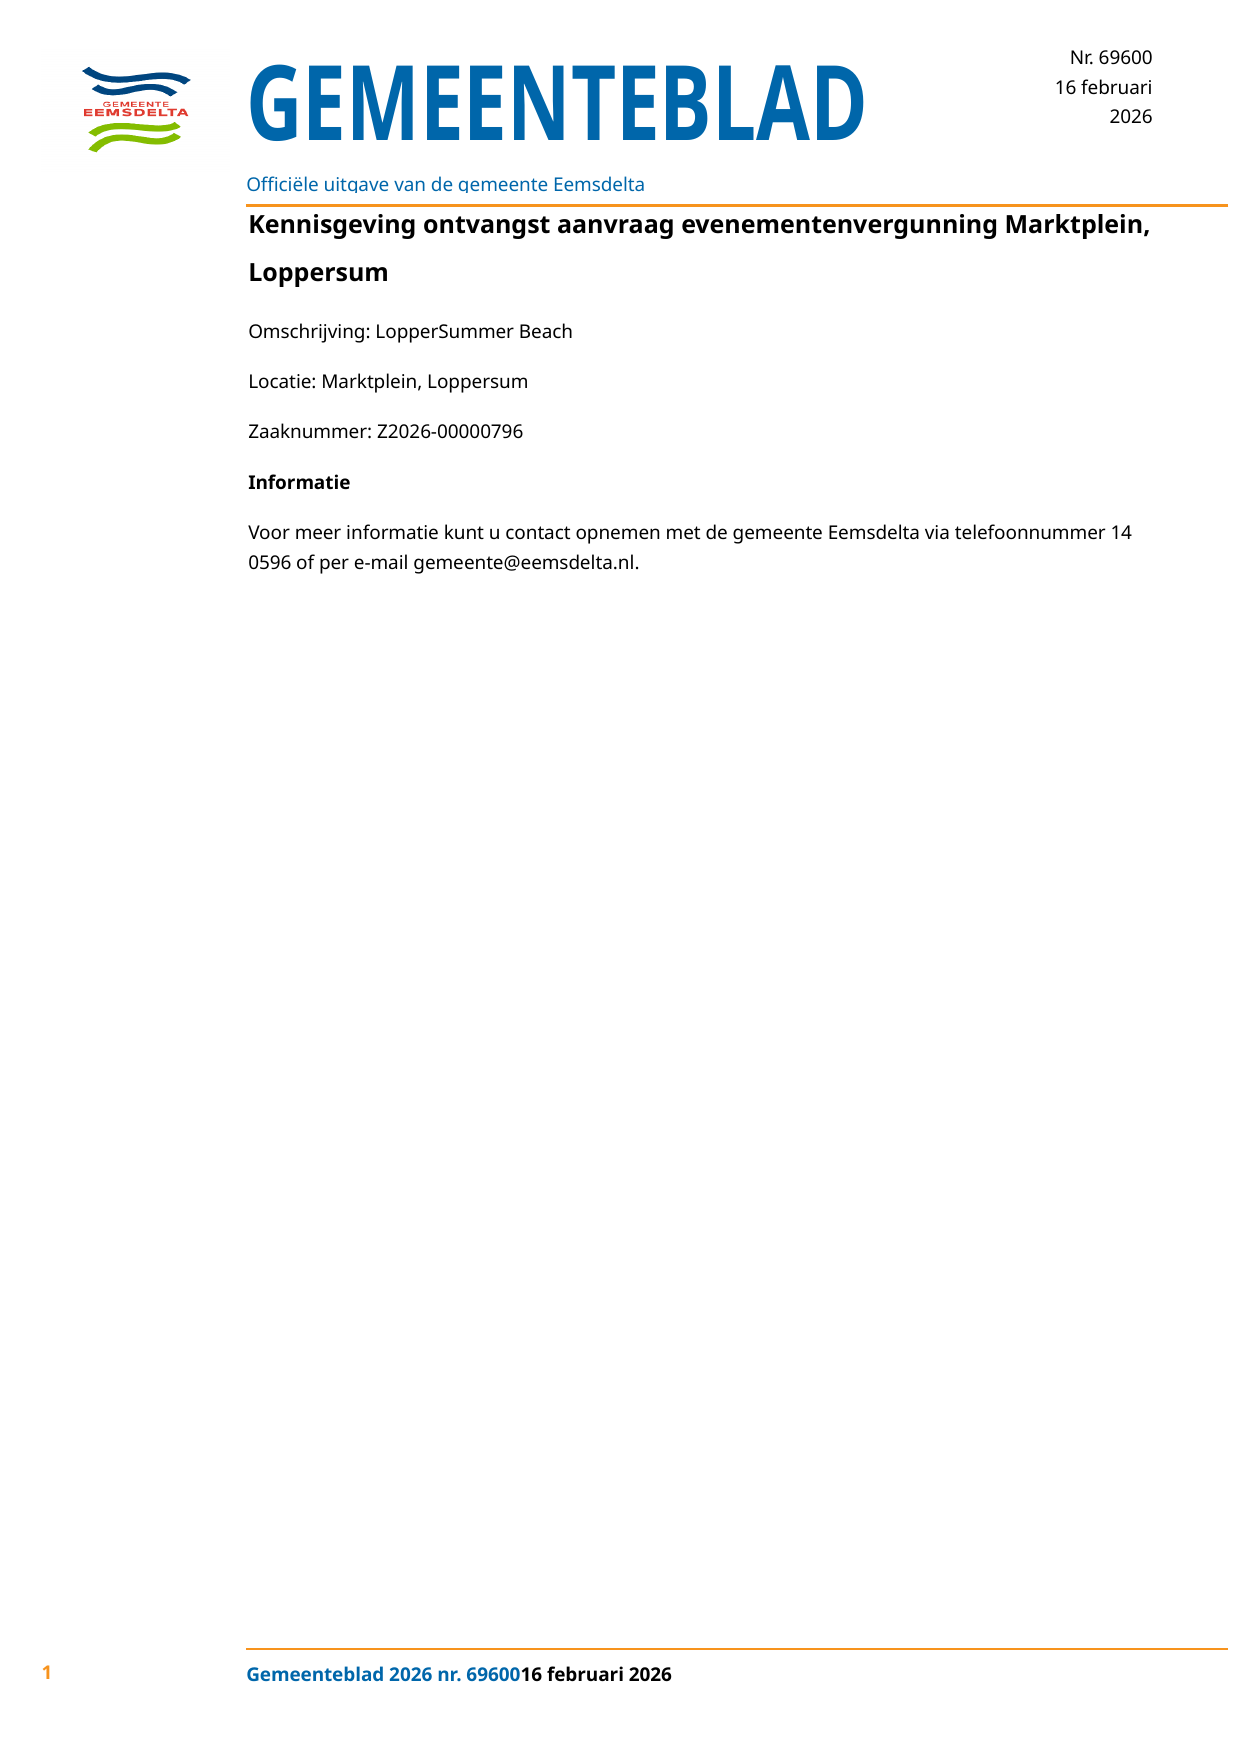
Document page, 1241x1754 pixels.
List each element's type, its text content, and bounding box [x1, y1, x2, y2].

text Kennisgeving ontvangst aanvraag evenementenvergunning Marktplein, Loppersum [248, 207, 1152, 288]
text Locatie: Marktplein, Loppersum [248, 368, 1152, 394]
text Zaaknummer: Z2026-00000796 [248, 419, 1152, 444]
text Informatie [248, 469, 1152, 495]
text Voor meer informatie kunt u contact opnemen met de gemeente Eemsdelta via telefoonnummer 14 0596 of per e-mail gemeente@eemsdelta.nl. [248, 519, 1152, 575]
text Omschrijving: LopperSummer Beach [248, 318, 1152, 344]
picture [41, 47, 231, 172]
